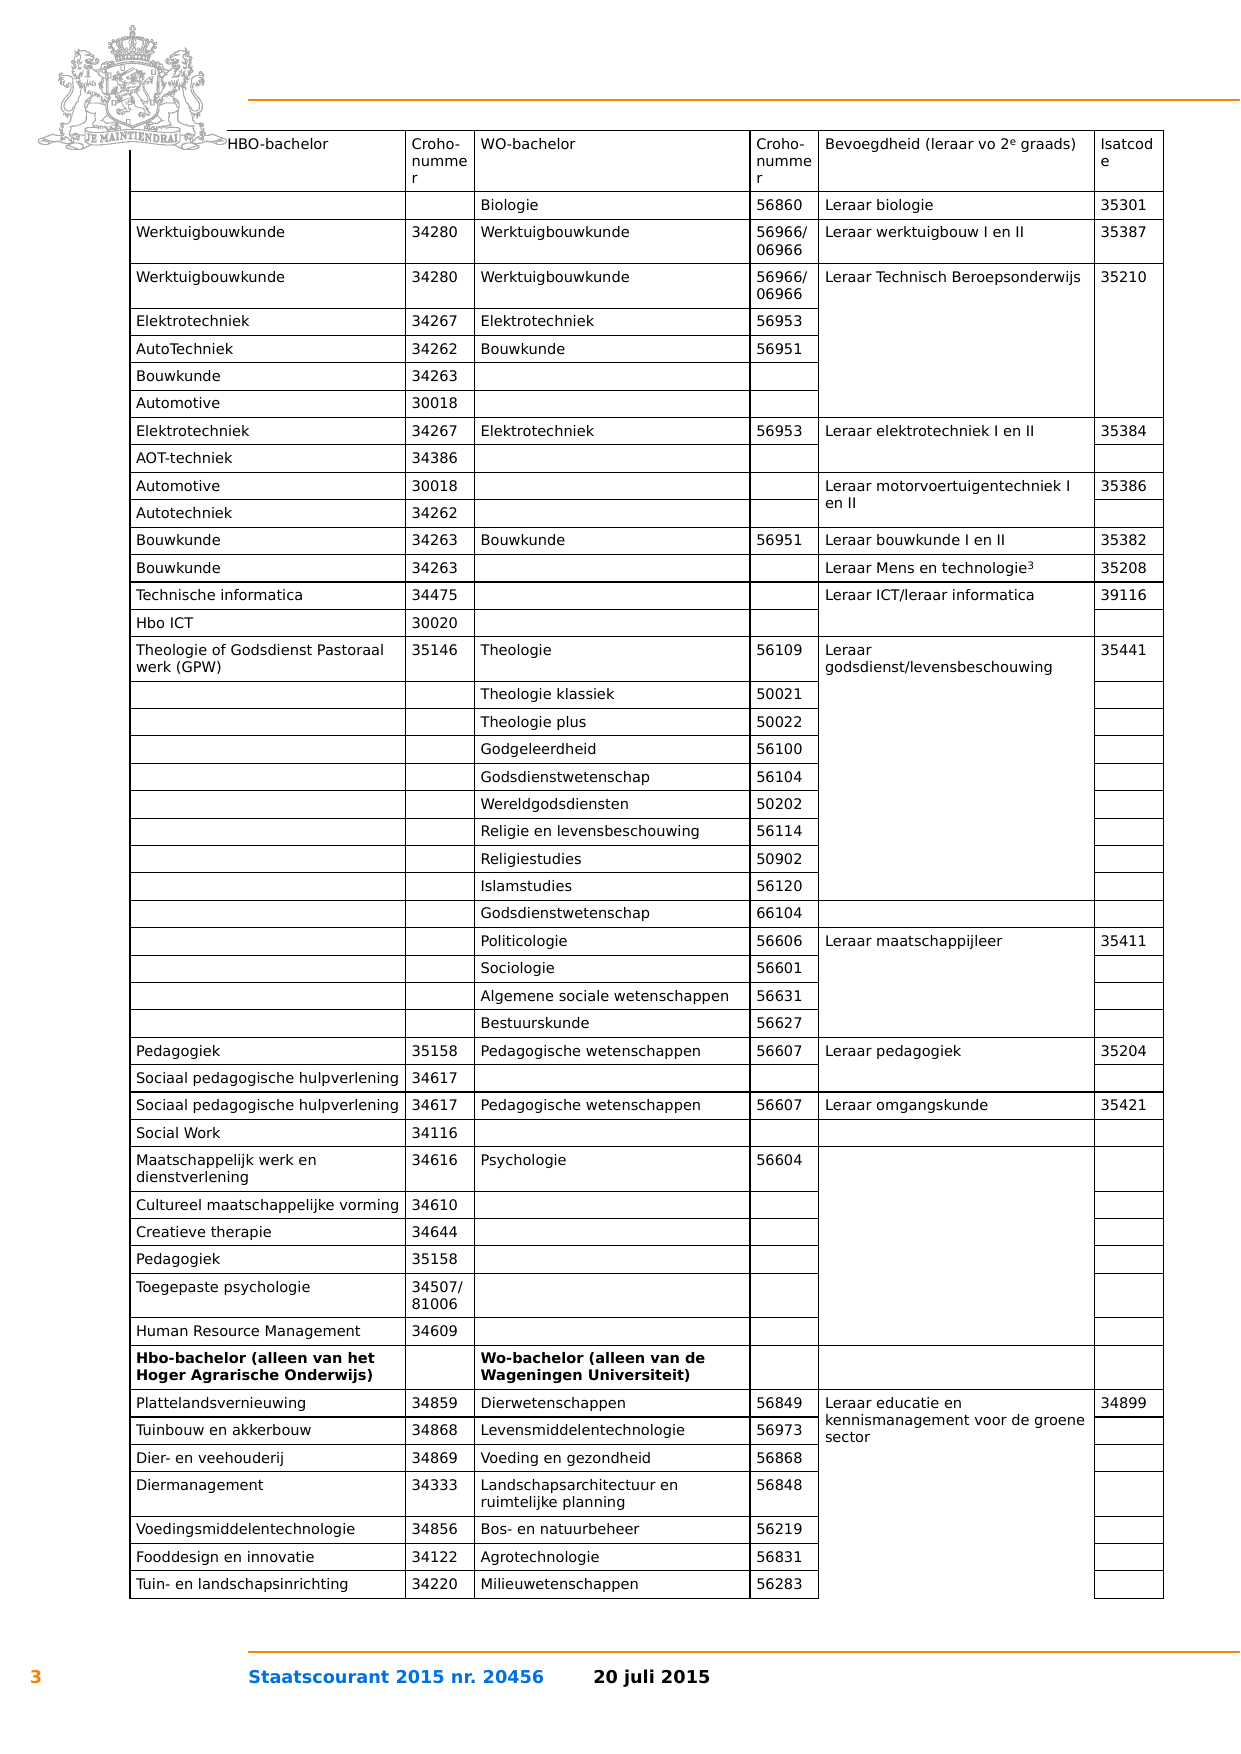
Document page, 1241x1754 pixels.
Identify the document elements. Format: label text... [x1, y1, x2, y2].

table_cell Wereldgodsdiensten [475, 791, 749, 817]
table_cell [1095, 1517, 1163, 1543]
table_cell [1095, 1010, 1163, 1037]
table_header Croho-nummer [406, 131, 474, 191]
table_cell [1095, 500, 1163, 527]
table_cell Voeding en gezondheid [475, 1445, 749, 1471]
table_cell Bouwkunde [131, 528, 405, 554]
table_cell Elektrotechniek [475, 309, 749, 335]
table_cell [406, 192, 474, 219]
table_cell 39116 [1095, 583, 1163, 609]
table_cell 56109 [751, 637, 818, 681]
table_cell 56953 [751, 418, 818, 444]
table_cell [751, 583, 818, 609]
table_cell [751, 1318, 818, 1344]
table_cell Leraar omgangskunde [819, 1093, 1094, 1119]
table_cell 56849 [751, 1390, 818, 1416]
table_cell [1095, 1147, 1163, 1191]
table_cell Pedagogische wetenschappen [475, 1038, 749, 1064]
table_header Croho-nummer [751, 131, 818, 191]
table_cell Werktuigbouwkunde [475, 264, 749, 307]
table_cell Leraar godsdienst/levensbeschouwing [819, 637, 1094, 900]
table_cell 34644 [406, 1219, 474, 1245]
table_cell [751, 1246, 818, 1273]
table_cell Automotive [131, 473, 405, 499]
table_cell [131, 956, 405, 982]
table_cell 34856 [406, 1517, 474, 1543]
table_cell 50902 [751, 846, 818, 872]
table_cell 35441 [1095, 637, 1163, 681]
table_cell [1095, 1445, 1163, 1471]
table_cell Theologie plus [475, 709, 749, 735]
table_cell Pedagogische wetenschappen [475, 1093, 749, 1119]
table_cell Leraar ICT/leraar informatica [819, 583, 1094, 636]
table_cell 34280 [406, 220, 474, 263]
table_cell Elektrotechniek [131, 309, 405, 335]
table_cell [406, 1346, 474, 1389]
table_cell [1095, 1571, 1163, 1598]
table_cell [1095, 901, 1163, 927]
table_cell Theologie klassiek [475, 682, 749, 708]
table_cell [131, 846, 405, 872]
table_cell 34267 [406, 309, 474, 335]
table_cell 34122 [406, 1544, 474, 1570]
table_cell 34616 [406, 1147, 474, 1191]
table_cell 50022 [751, 709, 818, 735]
table_cell [1095, 1120, 1163, 1146]
table_cell 34859 [406, 1390, 474, 1416]
table_cell 34610 [406, 1192, 474, 1218]
table_cell [1095, 873, 1163, 900]
table_cell [751, 1346, 818, 1389]
table_cell [1095, 1246, 1163, 1273]
table_cell Human Resource Management [131, 1318, 405, 1344]
table_cell [1095, 1472, 1163, 1516]
table_cell [1095, 1219, 1163, 1245]
table_cell Creatieve therapie [131, 1219, 405, 1245]
table_cell Agrotechnologie [475, 1544, 749, 1570]
table_cell Bouwkunde [475, 336, 749, 362]
table_cell 56848 [751, 1472, 818, 1516]
table_cell [406, 956, 474, 982]
table_header Isatcode [1095, 131, 1163, 191]
table_cell 56966/ 06966 [751, 220, 818, 263]
table_cell Religiestudies [475, 846, 749, 872]
table_cell Werktuigbouwkunde [131, 220, 405, 263]
table_cell [751, 391, 818, 417]
table_cell [475, 1274, 749, 1317]
table_cell [1095, 445, 1163, 472]
table_cell [1095, 791, 1163, 817]
table_cell 56973 [751, 1418, 818, 1444]
table_cell Theologie of Godsdienst Pastoraal werk (GPW) [131, 637, 405, 681]
table_cell Cultureel maatschappelijke vorming [131, 1192, 405, 1218]
table_cell [131, 819, 405, 845]
table_cell Elektrotechniek [475, 418, 749, 444]
table_cell 66104 [751, 901, 818, 927]
table_cell Religie en levensbeschouwing [475, 819, 749, 845]
table_cell 35204 [1095, 1038, 1163, 1064]
table_cell 56868 [751, 1445, 818, 1471]
table_cell Islamstudies [475, 873, 749, 900]
table_cell [475, 445, 749, 472]
table_cell [751, 500, 818, 527]
table_cell Hbo ICT [131, 610, 405, 636]
table_cell [406, 764, 474, 790]
table_cell 50021 [751, 682, 818, 708]
table_cell 35158 [406, 1038, 474, 1064]
table_cell Bouwkunde [475, 528, 749, 554]
table_cell AOT-techniek [131, 445, 405, 472]
table_cell [751, 555, 818, 581]
table_cell 56114 [751, 819, 818, 845]
table_cell [1095, 1418, 1163, 1444]
table_cell Fooddesign en innovatie [131, 1544, 405, 1570]
table_cell Leraar pedagogiek [819, 1038, 1094, 1091]
table_cell Godsdienstwetenschap [475, 764, 749, 790]
table_cell 34609 [406, 1318, 474, 1344]
table_cell Maatschappelijk werk en dienstverlening [131, 1147, 405, 1191]
table_cell Leraar werktuigbouw I en II [819, 220, 1094, 263]
table_cell 56951 [751, 336, 818, 362]
table_cell Leraar educatie en kennismanagement voor de groene sector [819, 1390, 1094, 1598]
table_cell [751, 1192, 818, 1218]
table_cell Plattelandsvernieuwing [131, 1390, 405, 1416]
table_cell 56951 [751, 528, 818, 554]
table_cell 35386 [1095, 473, 1163, 499]
table_cell 56607 [751, 1038, 818, 1064]
table_cell Bouwkunde [131, 363, 405, 389]
table_cell Leraar motorvoertuigentechniek I en II [819, 473, 1094, 527]
table_cell Social Work [131, 1120, 405, 1146]
table_cell 56601 [751, 956, 818, 982]
table_cell 35411 [1095, 928, 1163, 954]
table_cell [475, 1246, 749, 1273]
table_cell Sociologie [475, 956, 749, 982]
table_cell Tuin- en landschapsinrichting [131, 1571, 405, 1598]
table_cell [751, 1065, 818, 1091]
table_header WO-bachelor [475, 131, 749, 191]
table_cell Leraar elektrotechniek I en II [819, 418, 1094, 472]
table_cell 56606 [751, 928, 818, 954]
table_cell Autotechniek [131, 500, 405, 527]
table_cell [475, 363, 749, 389]
table_cell [751, 445, 818, 472]
table_cell Leraar biologie [819, 192, 1094, 219]
table_cell [475, 1120, 749, 1146]
table_cell Sociaal pedagogische hulpverlening [131, 1065, 405, 1091]
table_cell [819, 901, 1094, 927]
table_cell 35384 [1095, 418, 1163, 444]
table_cell Leraar Technisch Beroepsonderwijs [819, 264, 1094, 417]
table_cell [1095, 610, 1163, 636]
table_cell Werktuigbouwkunde [131, 264, 405, 307]
table_cell Milieuwetenschappen [475, 1571, 749, 1598]
table_cell 56607 [751, 1093, 818, 1119]
table_cell 34333 [406, 1472, 474, 1516]
table_cell [1095, 1065, 1163, 1091]
table_cell Theologie [475, 637, 749, 681]
table_cell 56953 [751, 309, 818, 335]
table_cell [819, 1346, 1094, 1389]
table_cell [475, 1192, 749, 1218]
table_cell Algemene sociale wetenschappen [475, 983, 749, 1009]
table_cell Wo-bachelor (alleen van de Wageningen Universiteit) [475, 1346, 749, 1389]
table_cell Dierwetenschappen [475, 1390, 749, 1416]
table_cell 34617 [406, 1093, 474, 1119]
table_cell Bestuurskunde [475, 1010, 749, 1037]
table_cell Diermanagement [131, 1472, 405, 1516]
table_cell [819, 1147, 1094, 1344]
table_cell 34263 [406, 528, 474, 554]
table_cell 56966/ 06966 [751, 264, 818, 307]
table_header Bevoegdheid (leraar vo 2e graads) [819, 131, 1094, 191]
table_cell [475, 391, 749, 417]
table_cell [819, 1120, 1094, 1146]
table_cell [406, 682, 474, 708]
table_cell 34262 [406, 336, 474, 362]
table_cell 56860 [751, 192, 818, 219]
table_cell [1095, 764, 1163, 790]
table_cell Politicologie [475, 928, 749, 954]
table_cell [131, 1010, 405, 1037]
table_cell [1095, 1544, 1163, 1570]
table_cell 35421 [1095, 1093, 1163, 1119]
table_cell [475, 1065, 749, 1091]
table_cell [751, 473, 818, 499]
table_cell Leraar Mens en technologie3 [819, 555, 1094, 581]
table_cell Bos- en natuurbeheer [475, 1517, 749, 1543]
table_cell [475, 583, 749, 609]
table_cell Sociaal pedagogische hulpverlening [131, 1093, 405, 1119]
table_cell [1095, 1274, 1163, 1317]
table_cell 30018 [406, 391, 474, 417]
picture [38, 25, 227, 150]
table_cell [475, 610, 749, 636]
table_cell [1095, 1346, 1163, 1389]
table_cell 34475 [406, 583, 474, 609]
table_cell [1095, 709, 1163, 735]
table_cell [1095, 1192, 1163, 1218]
table_cell 34507/ 81006 [406, 1274, 474, 1317]
table_cell Pedagogiek [131, 1038, 405, 1064]
table_cell [751, 363, 818, 389]
table_cell Godsdienstwetenschap [475, 901, 749, 927]
table_cell [406, 983, 474, 1009]
table_cell [131, 682, 405, 708]
table_cell [131, 192, 405, 219]
table_cell 56283 [751, 1571, 818, 1598]
table_cell [406, 1010, 474, 1037]
table_cell [751, 1219, 818, 1245]
table_cell 35208 [1095, 555, 1163, 581]
table_cell [406, 928, 474, 954]
table_cell 34262 [406, 500, 474, 527]
table_cell 56631 [751, 983, 818, 1009]
table_cell 30018 [406, 473, 474, 499]
table_cell 56627 [751, 1010, 818, 1037]
table_cell [751, 1274, 818, 1317]
table_cell Landschapsarchitectuur en ruimtelijke planning [475, 1472, 749, 1516]
table_cell Psychologie [475, 1147, 749, 1191]
table_cell 35301 [1095, 192, 1163, 219]
table_cell [475, 1219, 749, 1245]
table_cell [131, 873, 405, 900]
table_cell 34263 [406, 555, 474, 581]
table_cell 35146 [406, 637, 474, 681]
table_cell [406, 791, 474, 817]
table_cell 34280 [406, 264, 474, 307]
table_cell [1095, 983, 1163, 1009]
table_cell 34267 [406, 418, 474, 444]
table_cell [475, 555, 749, 581]
table_cell 35210 [1095, 264, 1163, 417]
table_cell [1095, 682, 1163, 708]
table_cell [751, 610, 818, 636]
table_cell [131, 791, 405, 817]
table_cell [475, 1318, 749, 1344]
table_cell Bouwkunde [131, 555, 405, 581]
table_cell 56831 [751, 1544, 818, 1570]
table_cell Dier- en veehouderij [131, 1445, 405, 1471]
table_cell Tuinbouw en akkerbouw [131, 1418, 405, 1444]
table_cell Biologie [475, 192, 749, 219]
table_cell 56120 [751, 873, 818, 900]
table_cell [131, 764, 405, 790]
table_cell 34116 [406, 1120, 474, 1146]
table_cell [1095, 736, 1163, 763]
table_cell 34869 [406, 1445, 474, 1471]
table_cell 56104 [751, 764, 818, 790]
table_cell 34868 [406, 1418, 474, 1444]
table_cell 35382 [1095, 528, 1163, 554]
table_cell [1095, 846, 1163, 872]
table_cell [475, 500, 749, 527]
table_cell Leraar maatschappijleer [819, 928, 1094, 1037]
table_cell [131, 901, 405, 927]
table_cell Toegepaste psychologie [131, 1274, 405, 1317]
table_cell [1095, 1318, 1163, 1344]
table_cell Voedingsmiddelentechnologie [131, 1517, 405, 1543]
table_cell [406, 819, 474, 845]
table_cell [751, 1120, 818, 1146]
table_cell 56219 [751, 1517, 818, 1543]
table_cell Leraar bouwkunde I en II [819, 528, 1094, 554]
table_cell Pedagogiek [131, 1246, 405, 1273]
table_cell [475, 473, 749, 499]
table_cell Godgeleerdheid [475, 736, 749, 763]
table_cell 34899 [1095, 1390, 1163, 1416]
table_cell 34386 [406, 445, 474, 472]
table_header HBO-bachelor [131, 131, 405, 191]
table_cell Automotive [131, 391, 405, 417]
table_cell Technische informatica [131, 583, 405, 609]
table_cell 50202 [751, 791, 818, 817]
table_cell Levensmiddelentechnologie [475, 1418, 749, 1444]
table_cell [131, 928, 405, 954]
table_cell [406, 846, 474, 872]
table_cell [131, 983, 405, 1009]
table_cell [1095, 819, 1163, 845]
table_cell Elektrotechniek [131, 418, 405, 444]
table_cell [1095, 956, 1163, 982]
table_cell 56100 [751, 736, 818, 763]
table_cell [406, 736, 474, 763]
table_cell Hbo-bachelor (alleen van het Hoger Agrarische Onderwijs) [131, 1346, 405, 1389]
table_cell 34220 [406, 1571, 474, 1598]
table_cell 56604 [751, 1147, 818, 1191]
table_cell AutoTechniek [131, 336, 405, 362]
table_cell 34617 [406, 1065, 474, 1091]
table_cell [406, 873, 474, 900]
table_cell Werktuigbouwkunde [475, 220, 749, 263]
table_cell 34263 [406, 363, 474, 389]
table_cell [131, 736, 405, 763]
table_cell 35387 [1095, 220, 1163, 263]
table_cell [406, 709, 474, 735]
table_cell [131, 709, 405, 735]
table_cell 30020 [406, 610, 474, 636]
table_cell [406, 901, 474, 927]
table_cell 35158 [406, 1246, 474, 1273]
